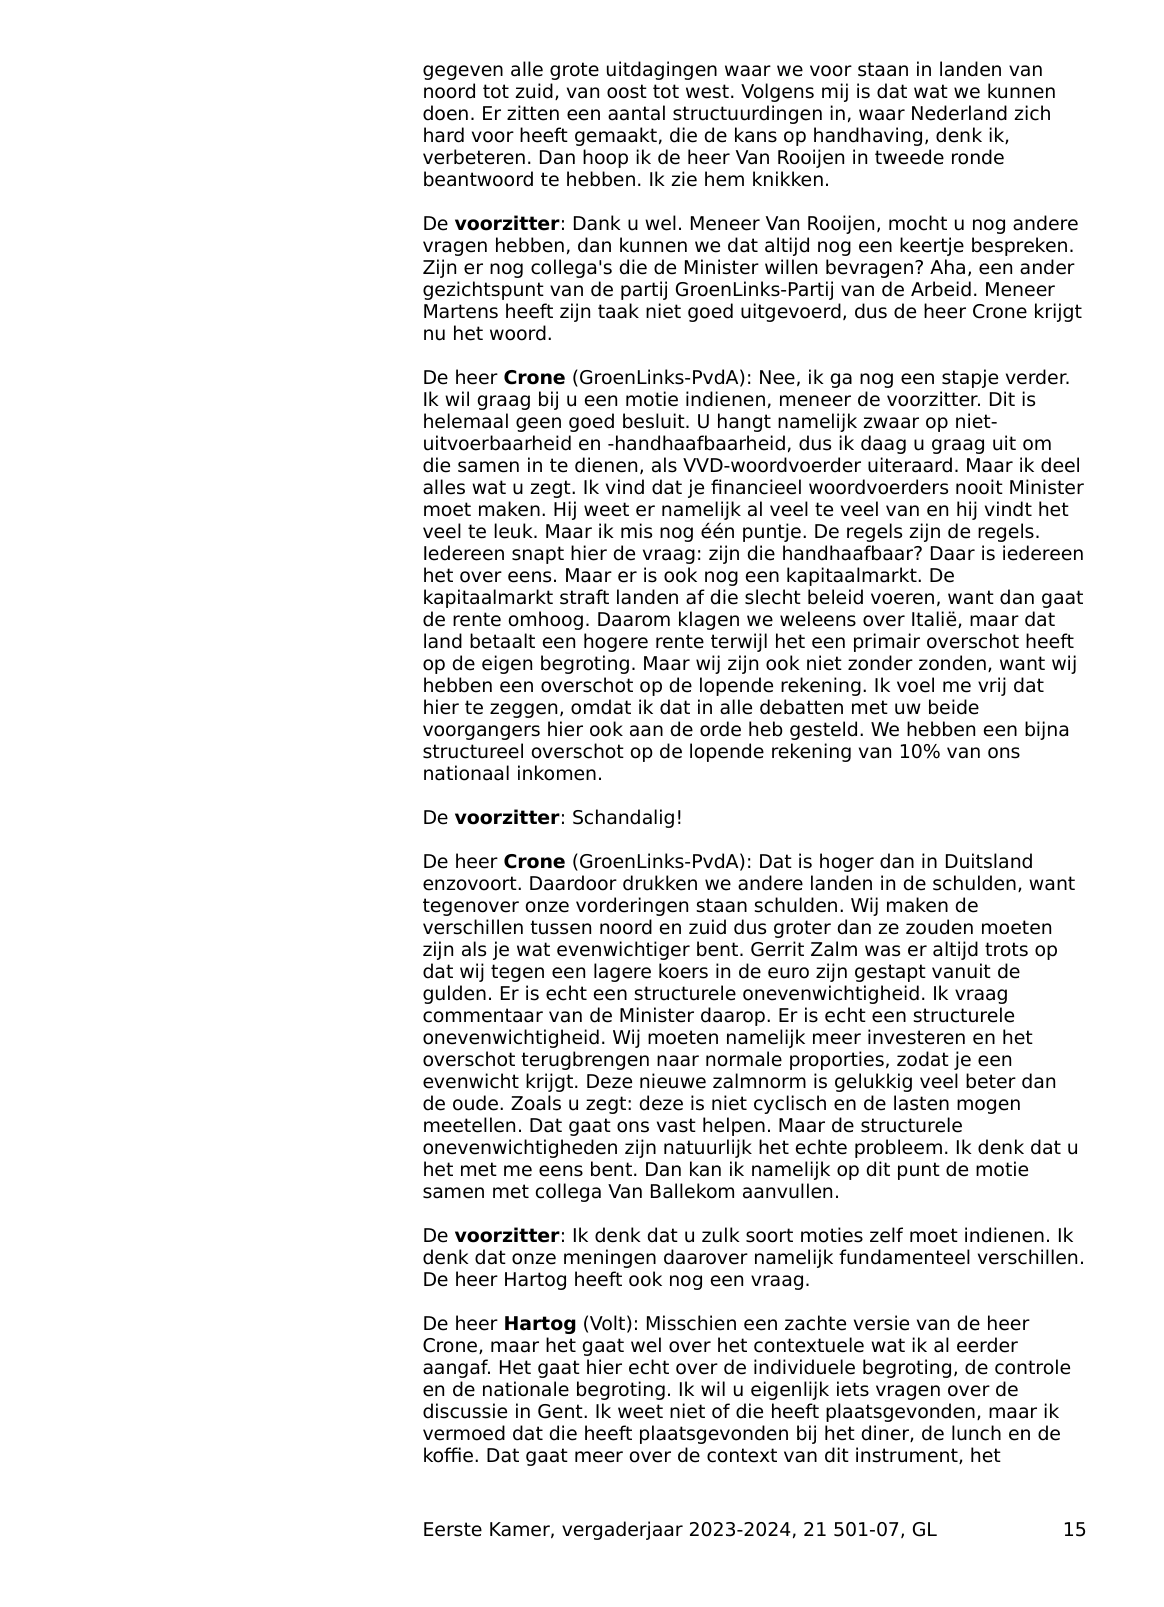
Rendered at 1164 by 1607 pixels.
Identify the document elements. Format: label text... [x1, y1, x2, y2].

text De heer Crone (GroenLinks-PvdA): Dat is hoger dan in Duitsland enzovoort. Daardoor drukken we andere landen in de schulden, want tegenover onze vorderingen staan schulden. Wij maken de verschillen tussen noord en zuid dus groter dan ze zouden moeten zijn als je wat evenwichtiger bent. Gerrit Zalm was er altijd trots op dat wij tegen een lagere koers in de euro zijn gestapt vanuit de gulden. Er is echt een structurele onevenwichtigheid. Ik vraag commentaar van de Minister daarop. Er is echt een structurele onevenwichtigheid. Wij moeten namelijk meer investeren en het overschot terugbrengen naar normale proporties, zodat je een evenwicht krijgt. Deze nieuwe zalmnorm is gelukkig veel beter dan de oude. Zoals u zegt: deze is niet cyclisch en de lasten mogen meetellen. Dat gaat ons vast helpen. Maar de structurele onevenwichtigheden zijn natuurlijk het echte probleem. Ik denk dat u het met me eens bent. Dan kan ik namelijk op dit punt de motie samen met collega Van Ballekom aanvullen. [422, 851, 1087, 1203]
text De voorzitter: Ik denk dat u zulk soort moties zelf moet indienen. Ik denk dat onze meningen daarover namelijk fundamenteel verschillen. De heer Hartog heeft ook nog een vraag. [422, 1225, 1087, 1291]
text De heer Hartog (Volt): Misschien een zachte versie van de heer Crone, maar het gaat wel over het contextuele wat ik al eerder aangaf. Het gaat hier echt over de individuele begroting, de controle en de nationale begroting. Ik wil u eigenlijk iets vragen over de discussie in Gent. Ik weet niet of die heeft plaatsgevonden, maar ik vermoed dat die heeft plaatsgevonden bij het diner, de lunch en de koffie. Dat gaat meer over de context van dit instrument, het [422, 1313, 1087, 1467]
text gegeven alle grote uitdagingen waar we voor staan in landen van noord tot zuid, van oost tot west. Volgens mij is dat wat we kunnen doen. Er zitten een aantal structuurdingen in, waar Nederland zich hard voor heeft gemaakt, die de kans op handhaving, denk ik, verbeteren. Dan hoop ik de heer Van Rooijen in tweede ronde beantwoord te hebben. Ik zie hem knikken. [422, 59, 1087, 191]
text De voorzitter: Dank u wel. Meneer Van Rooijen, mocht u nog andere vragen hebben, dan kunnen we dat altijd nog een keertje bespreken. Zijn er nog collega's die de Minister willen bevragen? Aha, een ander gezichtspunt van de partij GroenLinks-Partij van de Arbeid. Meneer Martens heeft zijn taak niet goed uitgevoerd, dus de heer Crone krijgt nu het woord. [422, 213, 1087, 345]
text De voorzitter: Schandalig! [422, 807, 1087, 829]
text De heer Crone (GroenLinks-PvdA): Nee, ik ga nog een stapje verder. Ik wil graag bij u een motie indienen, meneer de voorzitter. Dit is helemaal geen goed besluit. U hangt namelijk zwaar op niet-uitvoerbaarheid en -handhaafbaarheid, dus ik daag u graag uit om die samen in te dienen, als VVD-woordvoerder uiteraard. Maar ik deel alles wat u zegt. Ik vind dat je financieel woordvoerders nooit Minister moet maken. Hij weet er namelijk al veel te veel van en hij vindt het veel te leuk. Maar ik mis nog één puntje. De regels zijn de regels. Iedereen snapt hier de vraag: zijn die handhaafbaar? Daar is iedereen het over eens. Maar er is ook nog een kapitaalmarkt. De kapitaalmarkt straft landen af die slecht beleid voeren, want dan gaat de rente omhoog. Daarom klagen we weleens over Italië, maar dat land betaalt een hogere rente terwijl het een primair overschot heeft op de eigen begroting. Maar wij zijn ook niet zonder zonden, want wij hebben een overschot op de lopende rekening. Ik voel me vrij dat hier te zeggen, omdat ik dat in alle debatten met uw beide voorgangers hier ook aan de orde heb gesteld. We hebben een bijna structureel overschot op de lopende rekening van 10% van ons nationaal inkomen. [422, 367, 1087, 785]
